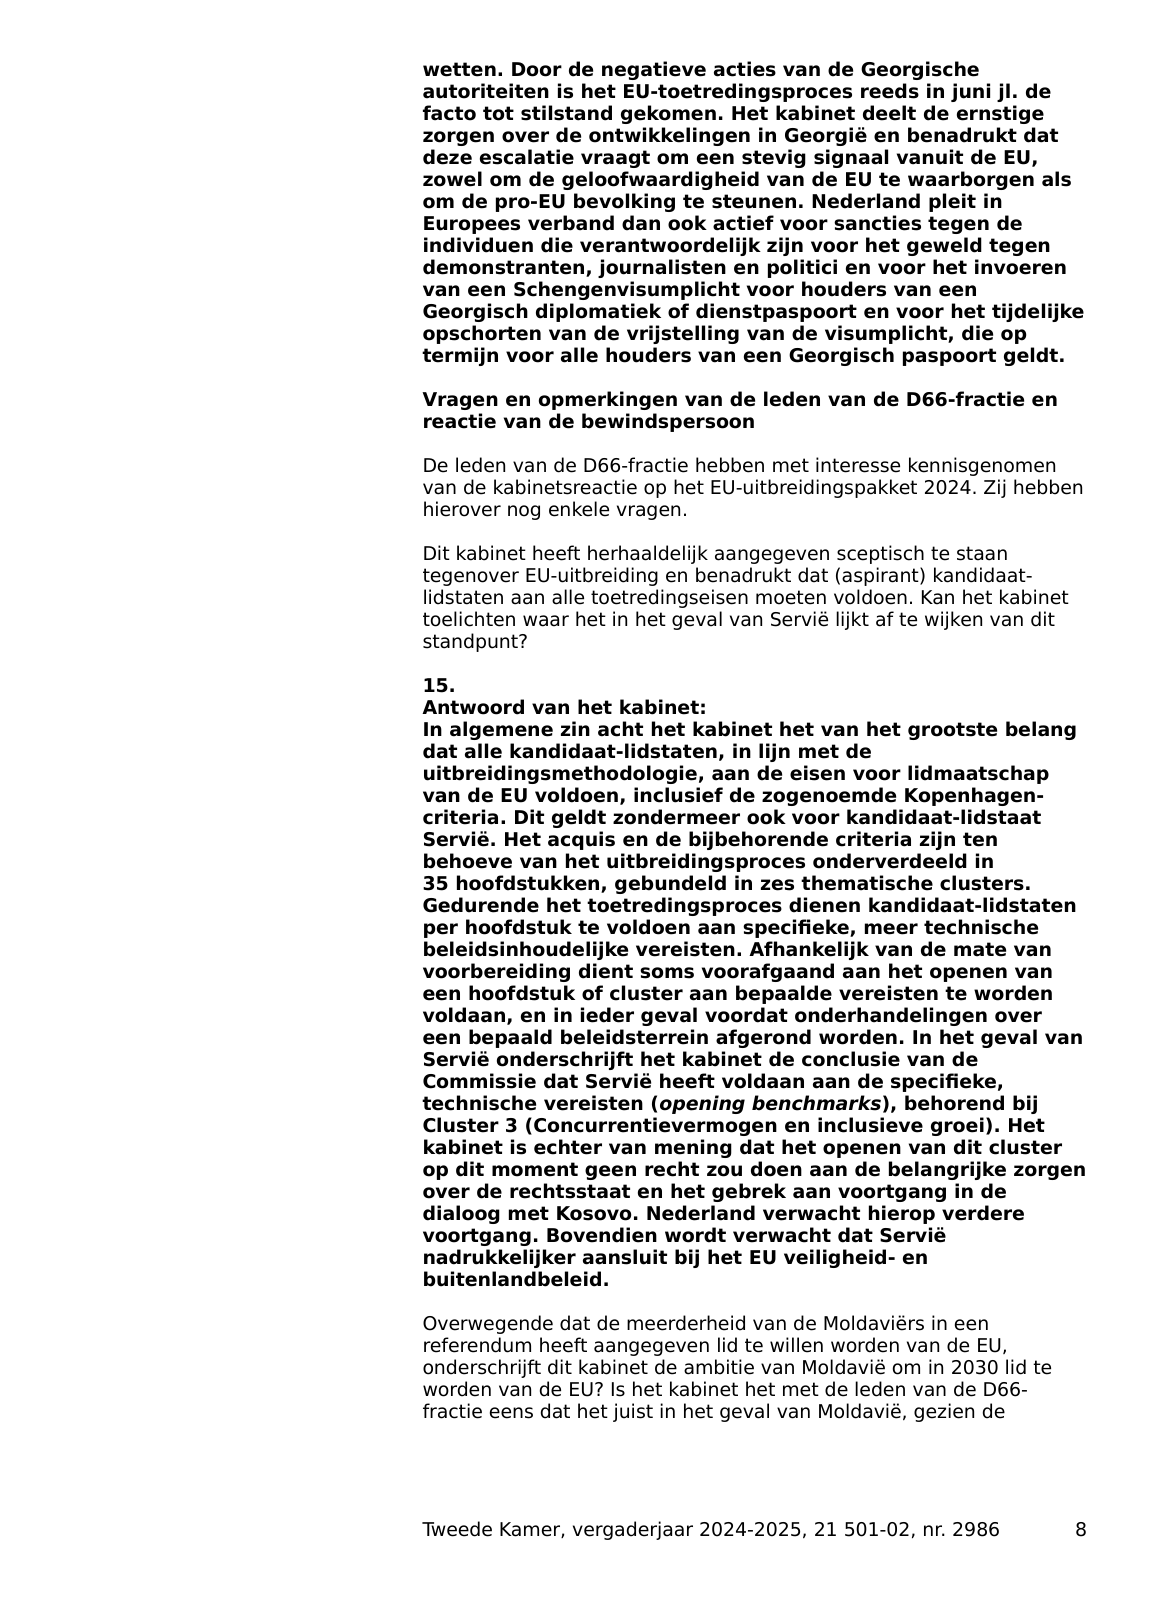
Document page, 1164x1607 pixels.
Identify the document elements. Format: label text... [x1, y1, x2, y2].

text In algemene zin acht het kabinet het van het grootste belang dat alle kandidaat-lidstaten, in lijn met de uitbreidingsmethodologie, aan de eisen voor lidmaatschap van de EU voldoen, inclusief de zogenoemde Kopenhagen-criteria. Dit geldt zondermeer ook voor kandidaat-lidstaat Servië. Het acquis en de bijbehorende criteria zijn ten behoeve van het uitbreidingsproces onderverdeeld in 35 hoofdstukken, gebundeld in zes thematische clusters. Gedurende het toetredingsproces dienen kandidaat-lidstaten per hoofdstuk te voldoen aan specifieke, meer technische beleidsinhoudelijke vereisten. Afhankelijk van de mate van voorbereiding dient soms voorafgaand aan het openen van een hoofdstuk of cluster aan bepaalde vereisten te worden voldaan, en in ieder geval voordat onderhandelingen over een bepaald beleidsterrein afgerond worden. In het geval van Servië onderschrijft het kabinet de conclusie van de Commissie dat Servië heeft voldaan aan de specifieke, technische vereisten (opening benchmarks), behorend bij Cluster 3 (Concurrentievermogen en inclusieve groei). Het kabinet is echter van mening dat het openen van dit cluster op dit moment geen recht zou doen aan de belangrijke zorgen over de rechtsstaat en het gebrek aan voortgang in de dialoog met Kosovo. Nederland verwacht hierop verdere voortgang. Bovendien wordt verwacht dat Servië nadrukkelijker aansluit bij het EU veiligheid- en buitenlandbeleid. [422, 719, 1087, 1291]
text Dit kabinet heeft herhaaldelijk aangegeven sceptisch te staan tegenover EU-uitbreiding en benadrukt dat (aspirant) kandidaat-lidstaten aan alle toetredingseisen moeten voldoen. Kan het kabinet toelichten waar het in het geval van Servië lijkt af te wijken van dit standpunt? [422, 543, 1087, 653]
subtitle Vragen en opmerkingen van de leden van de D66-fractie en reactie van de bewindspersoon [422, 389, 1087, 433]
text Antwoord van het kabinet: [422, 697, 1087, 719]
text Overwegende dat de meerderheid van de Moldaviërs in een referendum heeft aangegeven lid te willen worden van de EU, onderschrijft dit kabinet de ambitie van Moldavië om in 2030 lid te worden van de EU? Is het kabinet het met de leden van de D66-fractie eens dat het juist in het geval van Moldavië, gezien de [422, 1313, 1087, 1423]
text 15. [422, 675, 1087, 697]
text wetten. Door de negatieve acties van de Georgische autoriteiten is het EU-toetredingsproces reeds in juni jl. de facto tot stilstand gekomen. Het kabinet deelt de ernstige zorgen over de ontwikkelingen in Georgië en benadrukt dat deze escalatie vraagt om een stevig signaal vanuit de EU, zowel om de geloofwaardigheid van de EU te waarborgen als om de pro-EU bevolking te steunen. Nederland pleit in Europees verband dan ook actief voor sancties tegen de individuen die verantwoordelijk zijn voor het geweld tegen demonstranten, journalisten en politici en voor het invoeren van een Schengenvisumplicht voor houders van een Georgisch diplomatiek of dienstpaspoort en voor het tijdelijke opschorten van de vrijstelling van de visumplicht, die op termijn voor alle houders van een Georgisch paspoort geldt. [422, 59, 1087, 367]
text De leden van de D66-fractie hebben met interesse kennisgenomen van de kabinetsreactie op het EU-uitbreidingspakket 2024. Zij hebben hierover nog enkele vragen. [422, 455, 1087, 521]
